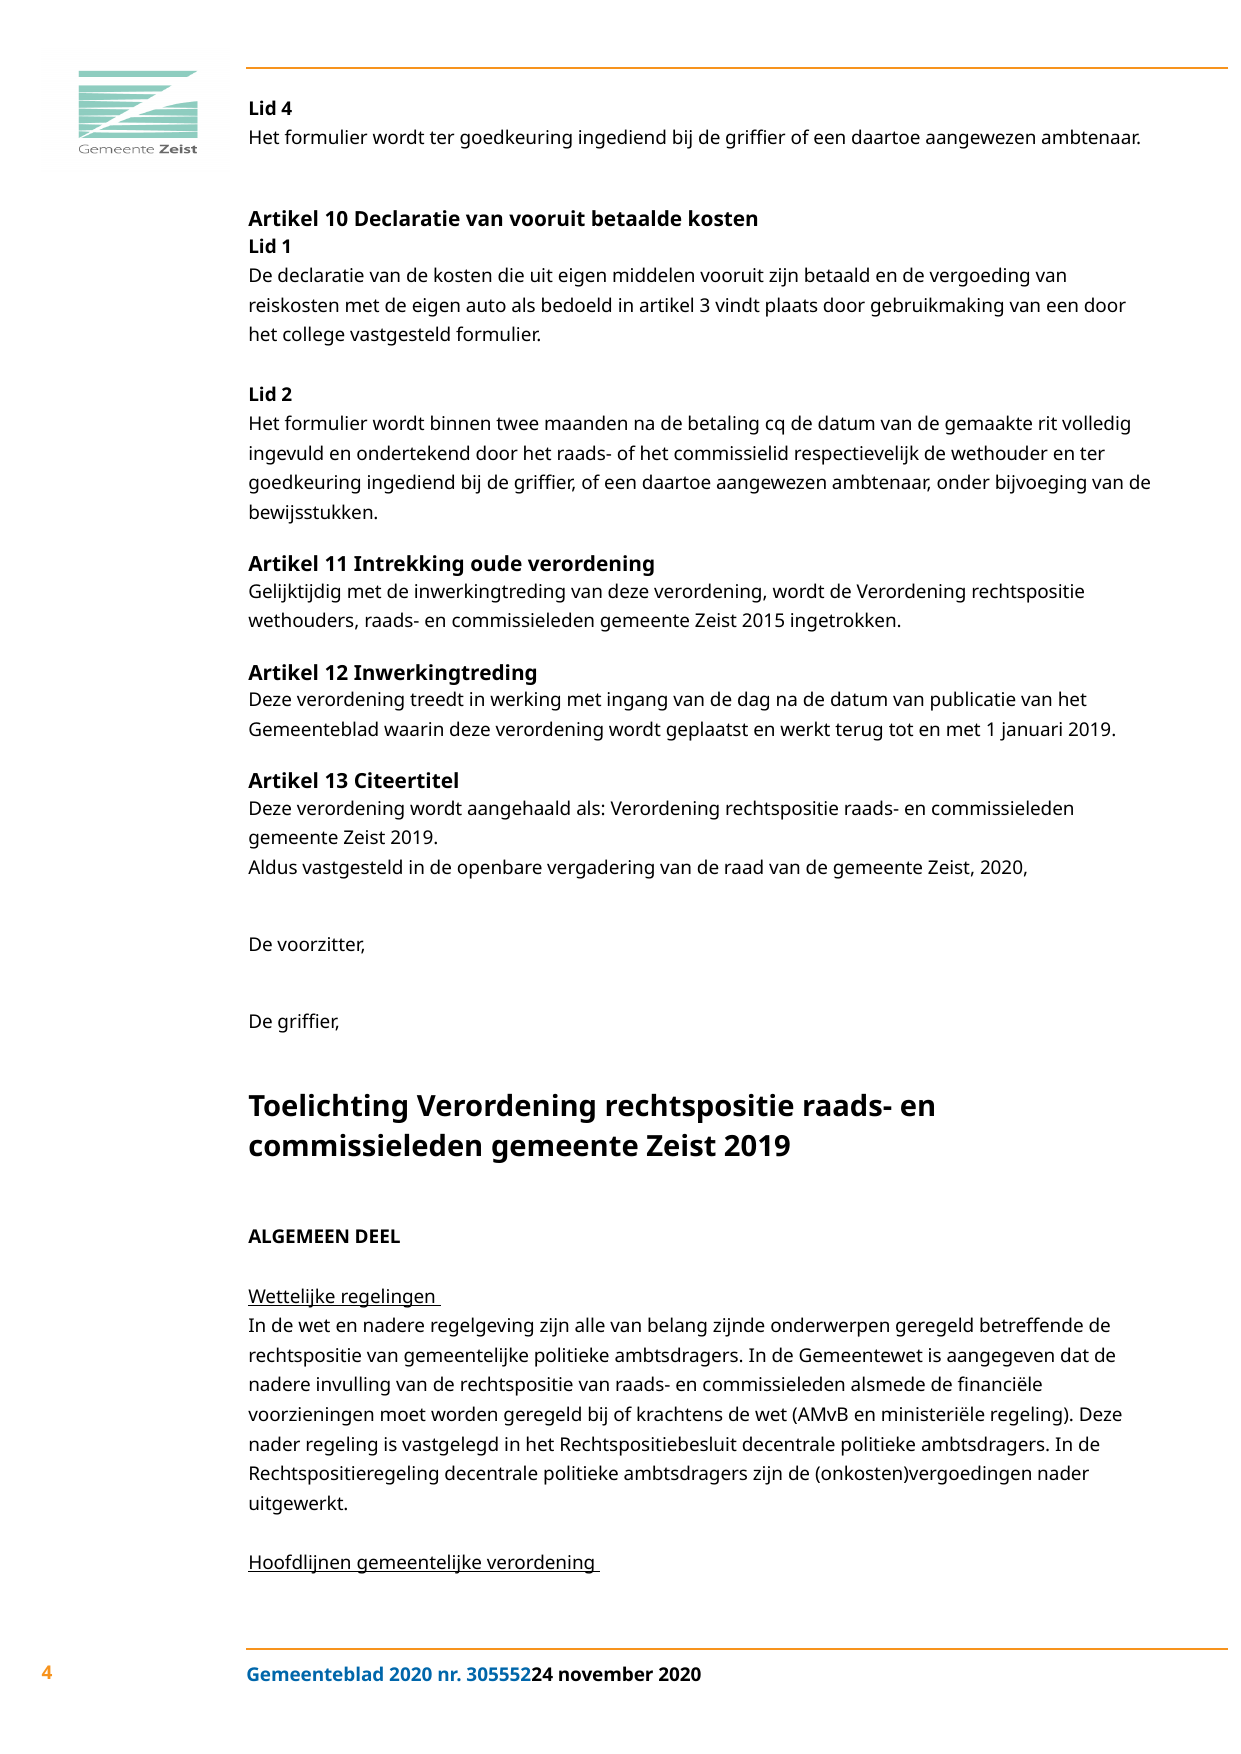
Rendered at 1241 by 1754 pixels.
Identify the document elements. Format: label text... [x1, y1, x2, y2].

text Artikel 13 Citeertitel [248, 766, 1152, 795]
text In de wet en nadere regelgeving zijn alle van belang zijnde onderwerpen geregeld betreffende de rechtspositie van gemeentelijke politieke ambtsdragers. In de Gemeentewet is aangegeven dat de nadere invulling van de rechtspositie van raads- en commissieleden alsmede de financiële voorzieningen moet worden geregeld bij of krachtens de wet (AMvB en ministeriële regeling). Deze nader regeling is vastgelegd in het Rechtspositiebesluit decentrale politieke ambtsdragers. In de Rechtspositieregeling decentrale politieke ambtsdragers zijn de (onkosten)vergoedingen nader uitgewerkt. [248, 1312, 1152, 1516]
text ALGEMEEN DEEL [248, 1224, 1152, 1249]
text Deze verordening wordt aangehaald als: Verordening rechtspositie raads- en commissieleden gemeente Zeist 2019. [248, 795, 1152, 850]
text Artikel 11 Intrekking oude verordening [248, 549, 1152, 578]
text De griffier, [248, 1008, 1152, 1034]
picture [41, 47, 231, 172]
text Artikel 12 Inwerkingtreding [248, 658, 1152, 686]
text De voorzitter, [248, 931, 1152, 957]
text Toelichting Verordening rechtspositie raads- en commissieleden gemeente Zeist 2019 [248, 1086, 1152, 1165]
text Aldus vastgesteld in de openbare vergadering van de raad van de gemeente Zeist, 2020, [248, 854, 1152, 880]
text Gelijktijdig met de inwerkingtreding van deze verordening, wordt de Verordening rechtspositie wethouders, raads- en commissieleden gemeente Zeist 2015 ingetrokken. [248, 578, 1152, 633]
text Lid 4 [248, 95, 1152, 121]
text Lid 2 [248, 381, 1152, 406]
text Hoofdlijnen gemeentelijke verordening [248, 1549, 1152, 1575]
text Deze verordening treedt in werking met ingang van de dag na de datum van publicatie van het Gemeenteblad waarin deze verordening wordt geplaatst en werkt terug tot en met 1 januari 2019. [248, 686, 1152, 742]
text Het formulier wordt ter goedkeuring ingediend bij de griffier of een daartoe aangewezen ambtenaar. [248, 124, 1152, 150]
text Artikel 10 Declaratie van vooruit betaalde kosten [248, 204, 1152, 233]
text Wettelijke regelingen [248, 1283, 1152, 1308]
text De declaratie van de kosten die uit eigen middelen vooruit zijn betaald en de vergoeding van reiskosten met de eigen auto als bedoeld in artikel 3 vindt plaats door gebruikmaking van een door het college vastgesteld formulier. [248, 262, 1152, 347]
text Het formulier wordt binnen twee maanden na de betaling cq de datum van de gemaakte rit volledig ingevuld en ondertekend door het raads- of het commissielid respectievelijk de wethouder en ter goedkeuring ingediend bij de griffier, of een daartoe aangewezen ambtenaar, onder bijvoeging van de bewijsstukken. [248, 410, 1152, 525]
text Lid 1 [248, 233, 1152, 258]
